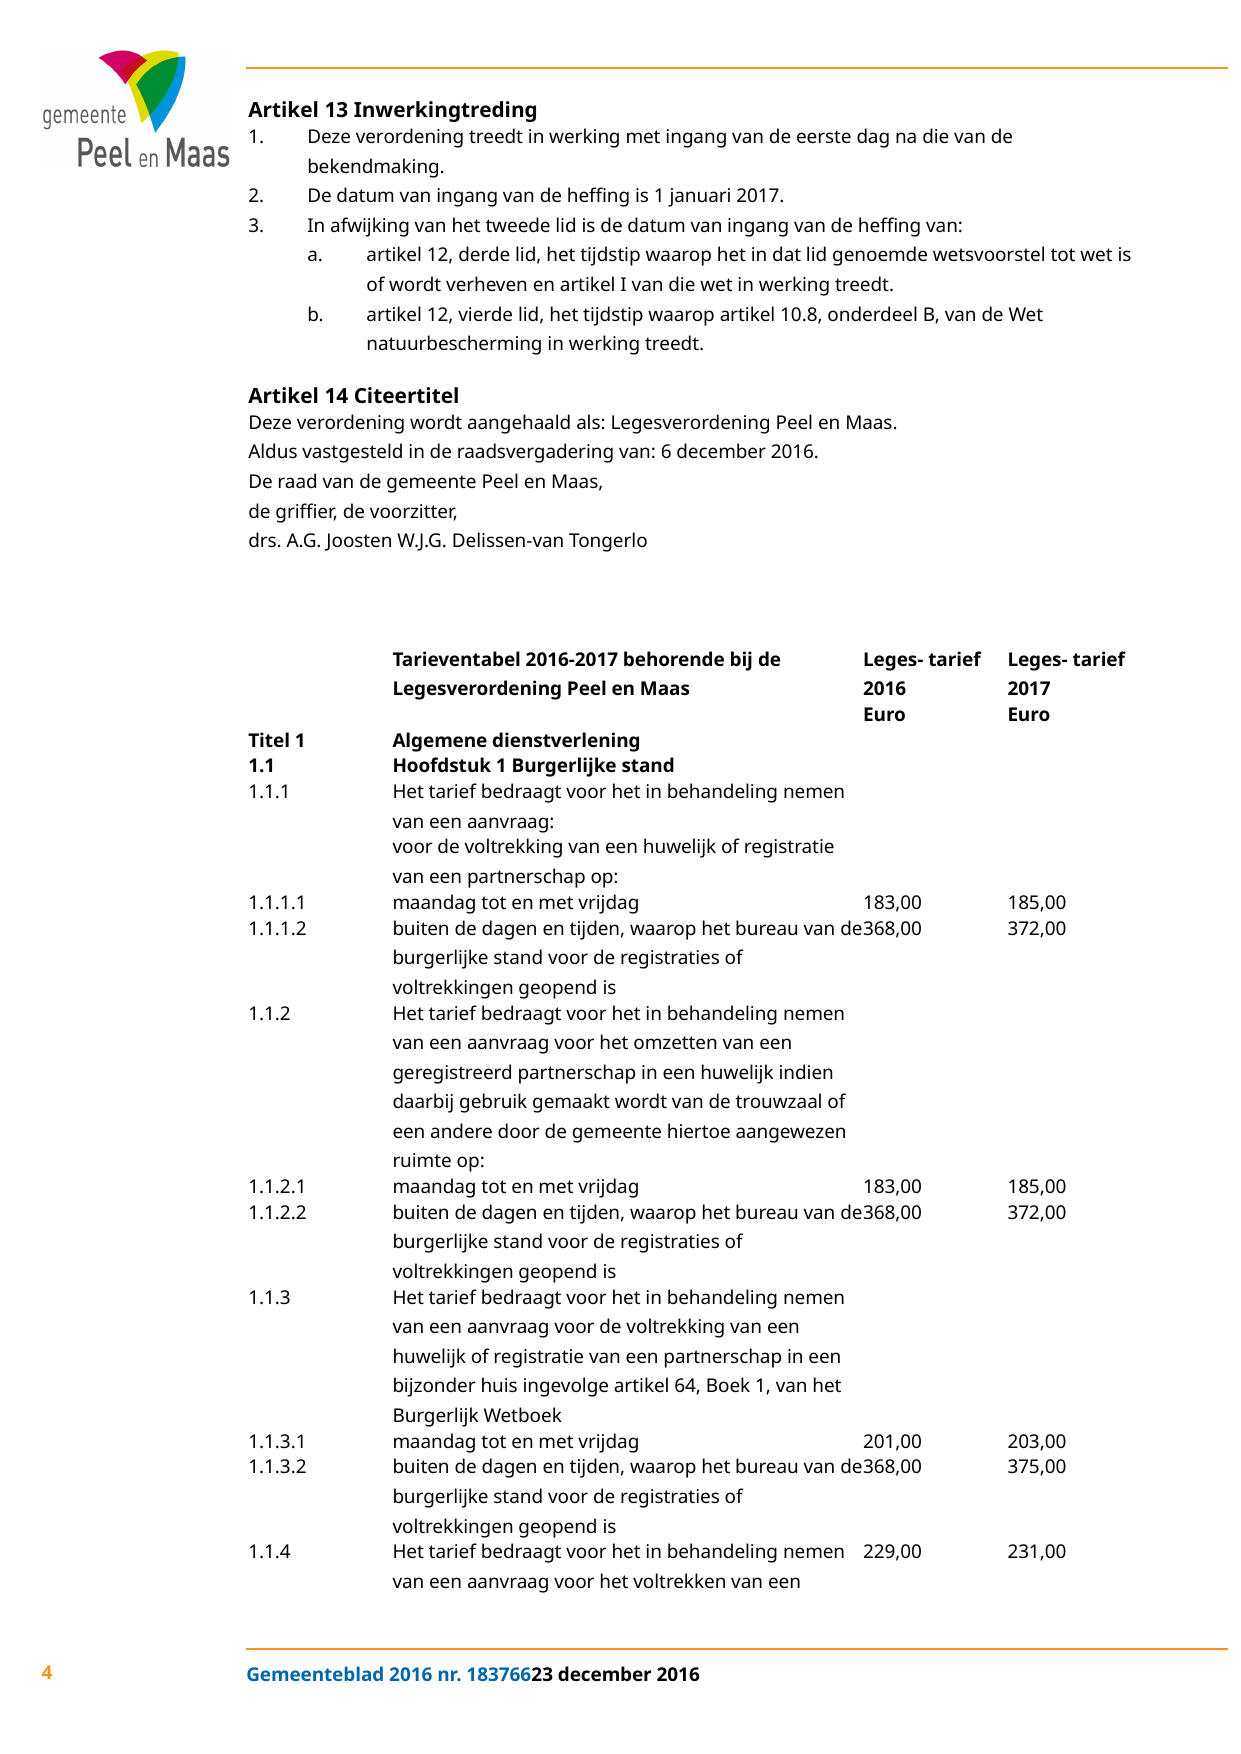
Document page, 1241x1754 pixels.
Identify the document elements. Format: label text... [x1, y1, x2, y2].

table_header Leges- tarief 2016 [863, 646, 1007, 701]
table_cell [392, 701, 863, 727]
table_cell 1.1.4 [248, 1539, 392, 1594]
table_cell Het tarief bedraagt voor het in behandeling nemen van een aanvraag voor de voltrekking van een huwelijk of registratie van een partnerschap in een bijzonder huis ingevolge artikel 64, Boek 1, van het Burgerlijk Wetboek [392, 1284, 863, 1428]
text Deze verordening wordt aangehaald als: Legesverordening Peel en Maas. [248, 409, 1152, 435]
table_cell 185,00 [1007, 889, 1152, 915]
list In afwijking van het tweede lid is de datum van ingang van de heffing van: [248, 212, 1152, 238]
table_cell maandag tot en met vrijdag [392, 1428, 863, 1454]
table_cell 368,00 [863, 1199, 1007, 1284]
table_cell [863, 753, 1007, 778]
table_cell 1.1.1 [248, 779, 392, 834]
table_cell 372,00 [1007, 915, 1152, 1000]
table_header Leges- tarief 2017 [1007, 646, 1152, 701]
table_cell 1.1.1.1 [248, 889, 392, 915]
text Artikel 13 Inwerkingtreding [248, 95, 1152, 123]
table_cell 1.1.2 [248, 1000, 392, 1173]
table_cell [1007, 1284, 1152, 1428]
table_cell [863, 1000, 1007, 1173]
table_cell [248, 701, 392, 727]
table_cell 201,00 [863, 1428, 1007, 1454]
table_cell 372,00 [1007, 1199, 1152, 1284]
table_cell 368,00 [863, 1454, 1007, 1539]
table_header Tarieventabel 2016-2017 behorende bij de Legesverordening Peel en Maas [392, 646, 863, 701]
text drs. A.G. Joosten W.J.G. Delissen-van Tongerlo [248, 527, 1152, 553]
table_cell 1.1.1.2 [248, 915, 392, 1000]
table_cell 375,00 [1007, 1454, 1152, 1539]
table_cell Het tarief bedraagt voor het in behandeling nemen van een aanvraag voor het omzetten van een geregistreerd partnerschap in een huwelijk indien daarbij gebruik gemaakt wordt van de trouwzaal of een andere door de gemeente hiertoe aangewezen ruimte op: [392, 1000, 863, 1173]
table_cell [863, 727, 1007, 753]
table_cell Euro [1007, 701, 1152, 727]
table_cell [1007, 727, 1152, 753]
table_cell 229,00 [863, 1539, 1007, 1594]
list artikel 12, derde lid, het tijdstip waarop het in dat lid genoemde wetsvoorstel tot wet is of wordt verheven en artikel I van die wet in werking treedt. [307, 242, 1152, 297]
table_cell [863, 1284, 1007, 1428]
table_header [248, 646, 392, 701]
table_cell 203,00 [1007, 1428, 1152, 1454]
picture [41, 47, 231, 172]
table_cell [863, 779, 1007, 834]
table_cell Hoofdstuk 1 Burgerlijke stand [392, 753, 863, 778]
table_cell Euro [863, 701, 1007, 727]
table_cell 183,00 [863, 889, 1007, 915]
table_cell [1007, 779, 1152, 834]
table_cell [1007, 834, 1152, 889]
table_cell Het tarief bedraagt voor het in behandeling nemen van een aanvraag voor het voltrekken van een [392, 1539, 863, 1594]
table_cell Algemene dienstverlening [392, 727, 863, 753]
table_cell 1.1 [248, 753, 392, 778]
text De raad van de gemeente Peel en Maas, [248, 468, 1152, 494]
table_cell buiten de dagen en tijden, waarop het bureau van de burgerlijke stand voor de registraties of voltrekkingen geopend is [392, 915, 863, 1000]
table_cell maandag tot en met vrijdag [392, 1173, 863, 1199]
text Artikel 14 Citeertitel [248, 381, 1152, 409]
table_cell [1007, 1000, 1152, 1173]
table_cell 1.1.3 [248, 1284, 392, 1428]
table_cell voor de voltrekking van een huwelijk of registratie van een partnerschap op: [392, 834, 863, 889]
table_cell 368,00 [863, 915, 1007, 1000]
table_cell 1.1.2.2 [248, 1199, 392, 1284]
list artikel 12, vierde lid, het tijdstip waarop artikel 10.8, onderdeel B, van de Wet natuurbescherming in werking treedt. [307, 301, 1152, 356]
table_cell 231,00 [1007, 1539, 1152, 1594]
table_cell Het tarief bedraagt voor het in behandeling nemen van een aanvraag: [392, 779, 863, 834]
table_cell [863, 834, 1007, 889]
table_cell Titel 1 [248, 727, 392, 753]
list Deze verordening treedt in werking met ingang van de eerste dag na die van de bekendmaking. [248, 123, 1152, 178]
table_cell buiten de dagen en tijden, waarop het bureau van de burgerlijke stand voor de registraties of voltrekkingen geopend is [392, 1199, 863, 1284]
table_cell buiten de dagen en tijden, waarop het bureau van de burgerlijke stand voor de registraties of voltrekkingen geopend is [392, 1454, 863, 1539]
table_cell [1007, 753, 1152, 778]
table_cell [248, 834, 392, 889]
table_cell 1.1.3.2 [248, 1454, 392, 1539]
table_cell 1.1.2.1 [248, 1173, 392, 1199]
text Aldus vastgesteld in de raadsvergadering van: 6 december 2016. [248, 439, 1152, 464]
table_cell 1.1.3.1 [248, 1428, 392, 1454]
text de griffier, de voorzitter, [248, 498, 1152, 524]
table_cell 183,00 [863, 1173, 1007, 1199]
table_cell maandag tot en met vrijdag [392, 889, 863, 915]
list De datum van ingang van de heffing is 1 januari 2017. [248, 182, 1152, 208]
table_cell 185,00 [1007, 1173, 1152, 1199]
